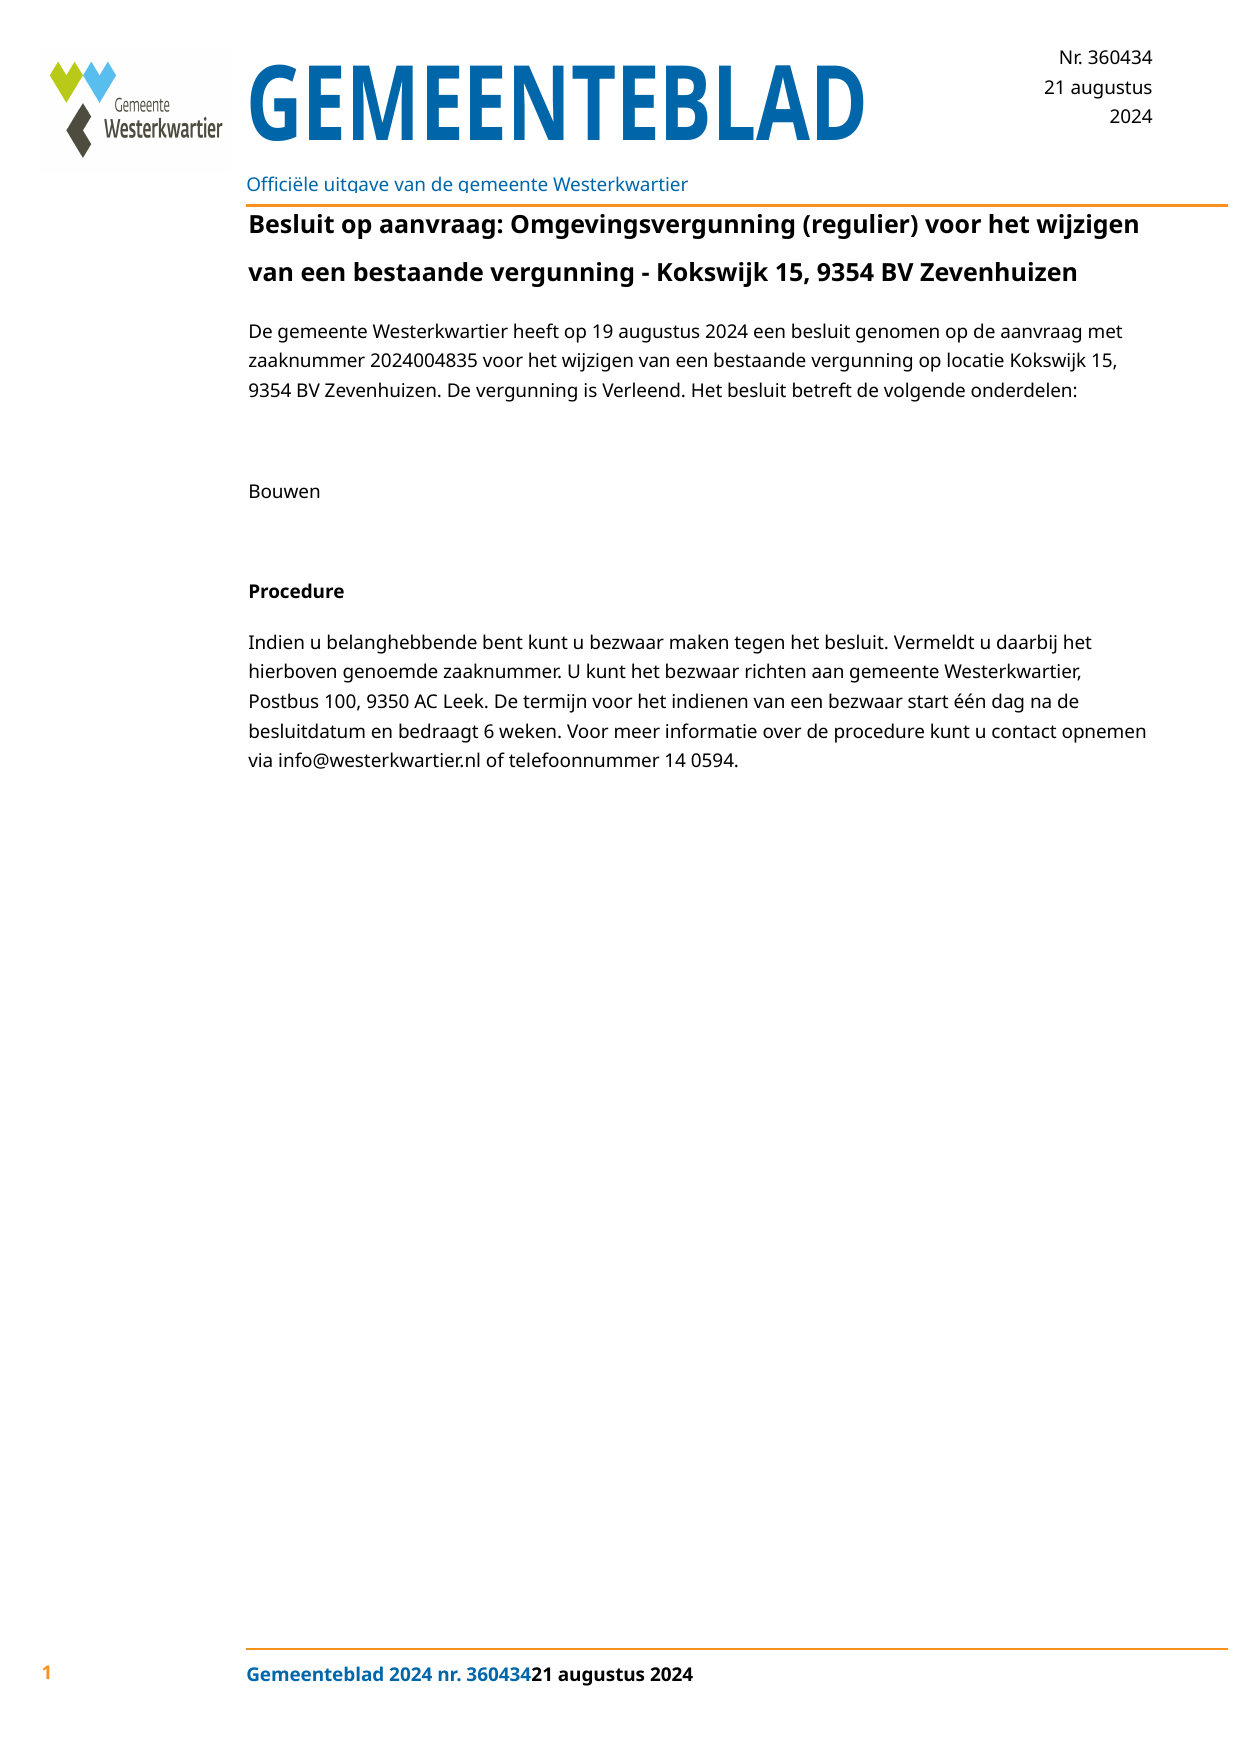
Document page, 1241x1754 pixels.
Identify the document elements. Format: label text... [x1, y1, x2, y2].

text Procedure [248, 579, 1152, 604]
picture [41, 47, 231, 172]
text De gemeente Westerkwartier heeft op 19 augustus 2024 een besluit genomen op de aanvraag met zaaknummer 2024004835 voor het wijzigen van een bestaande vergunning op locatie Kokswijk 15, 9354 BV Zevenhuizen. De vergunning is Verleend. Het besluit betreft de volgende onderdelen: [248, 318, 1152, 403]
text Besluit op aanvraag: Omgevingsvergunning (regulier) voor het wijzigen van een bestaande vergunning - Kokswijk 15, 9354 BV Zevenhuizen [248, 207, 1152, 288]
text Indien u belanghebbende bent kunt u bezwaar maken tegen het besluit. Vermeldt u daarbij het hierboven genoemde zaaknummer. U kunt het bezwaar richten aan gemeente Westerkwartier, Postbus 100, 9350 AC Leek. De termijn voor het indienen van een bezwaar start één dag na de besluitdatum en bedraagt 6 weken. Voor meer informatie over de procedure kunt u contact opnemen via info@westerkwartier.nl of telefoonnummer 14 0594. [248, 629, 1152, 773]
text Bouwen [248, 478, 1152, 504]
